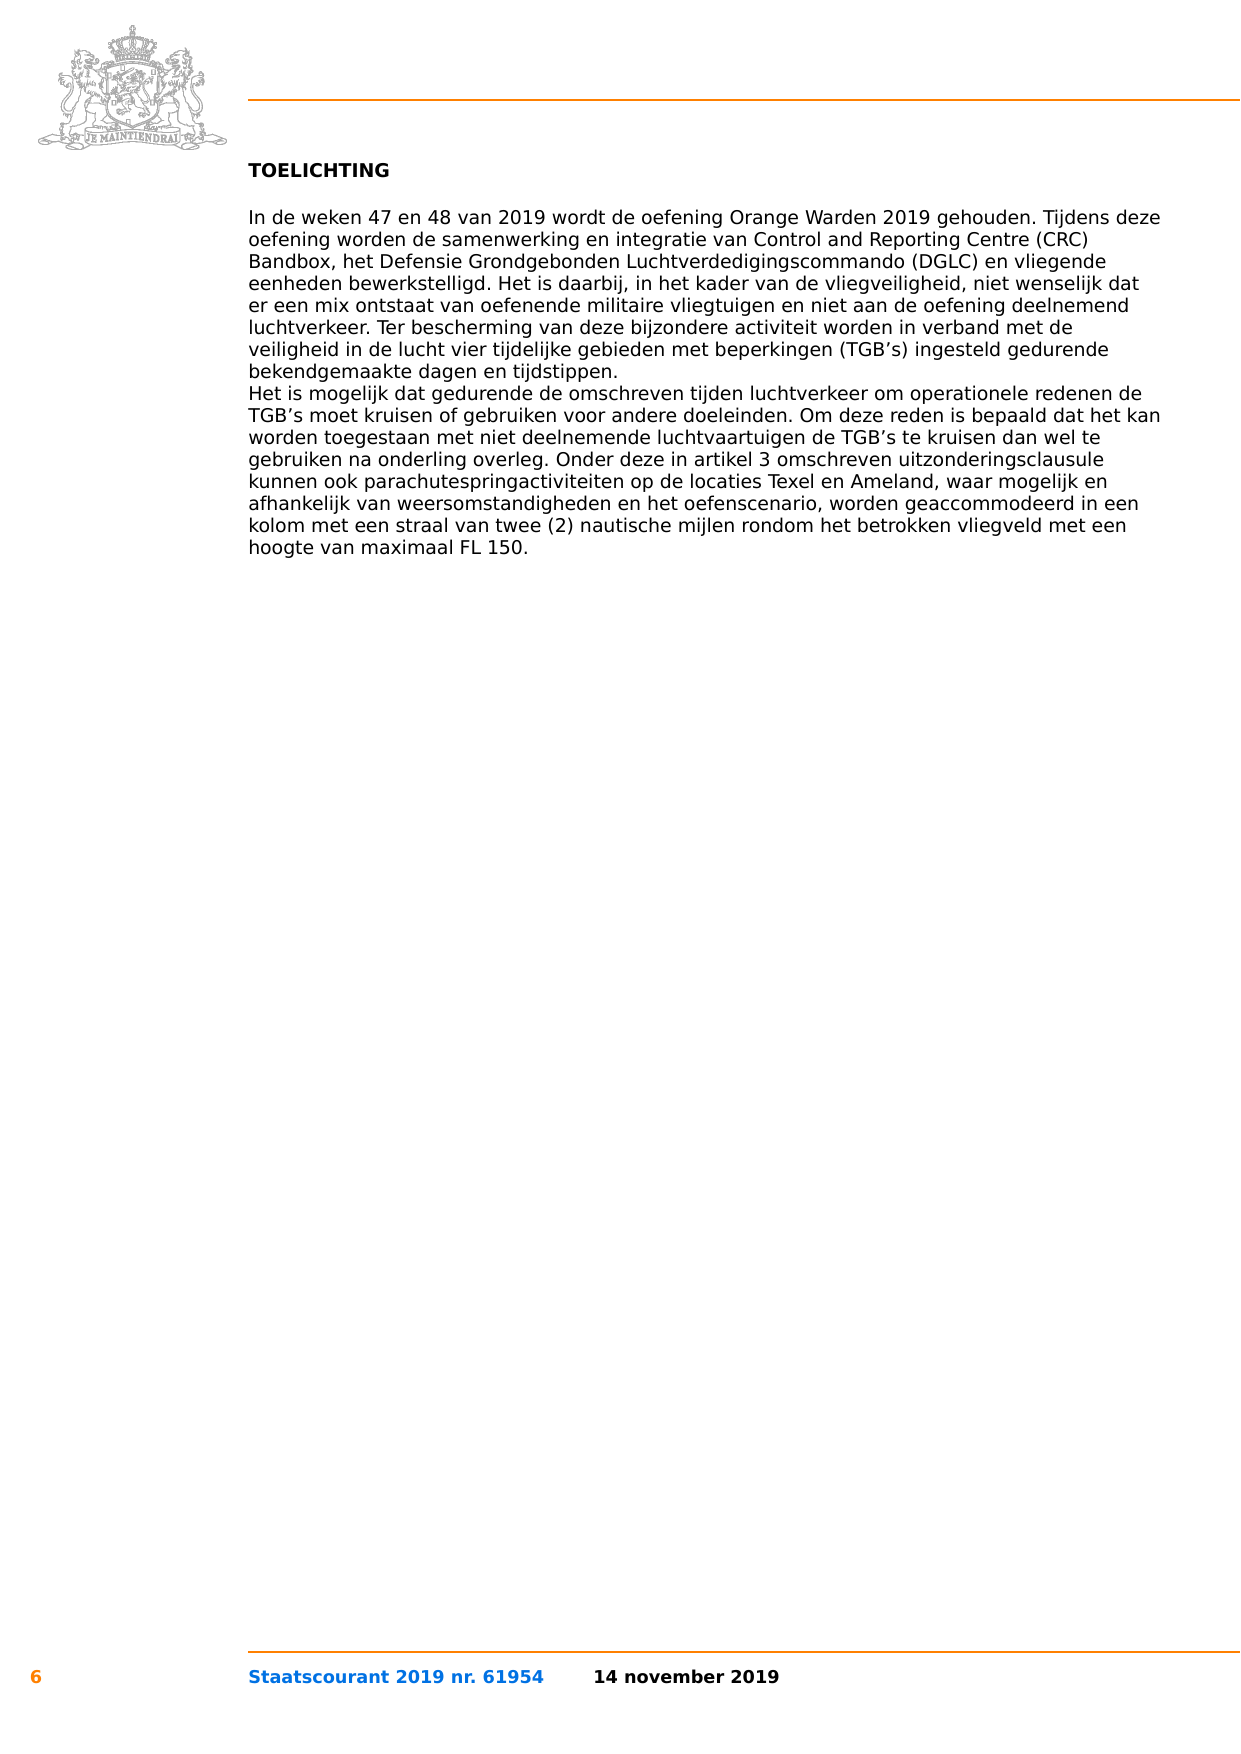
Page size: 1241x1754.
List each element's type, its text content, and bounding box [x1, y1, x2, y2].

text In de weken 47 en 48 van 2019 wordt de oefening Orange Warden 2019 gehouden. Tijdens deze oefening worden de samenwerking en integratie van Control and Reporting Centre (CRC) Bandbox, het Defensie Grondgebonden Luchtverdedigingscommando (DGLC) en vliegende eenheden bewerkstelligd. Het is daarbij, in het kader van de vliegveiligheid, niet wenselijk dat er een mix ontstaat van oefenende militaire vliegtuigen en niet aan de oefening deelnemend luchtverkeer. Ter bescherming van deze bijzondere activiteit worden in verband met de veiligheid in de lucht vier tijdelijke gebieden met beperkingen (TGB’s) ingesteld gedurende bekendgemaakte dagen en tijdstippen. [248, 207, 1163, 383]
text Het is mogelijk dat gedurende de omschreven tijden luchtverkeer om operationele redenen de TGB’s moet kruisen of gebruiken voor andere doeleinden. Om deze reden is bepaald dat het kan worden toegestaan met niet deelnemende luchtvaartuigen de TGB’s te kruisen dan wel te gebruiken na onderling overleg. Onder deze in artikel 3 omschreven uitzonderingsclausule kunnen ook parachutespringactiviteiten op de locaties Texel en Ameland, waar mogelijk en afhankelijk van weersomstandigheden en het oefenscenario, worden geaccommodeerd in een kolom met een straal van twee (2) nautische mijlen rondom het betrokken vliegveld met een hoogte van maximaal FL 150. [248, 383, 1163, 558]
subtitle TOELICHTING [248, 160, 1163, 182]
picture [38, 25, 227, 150]
